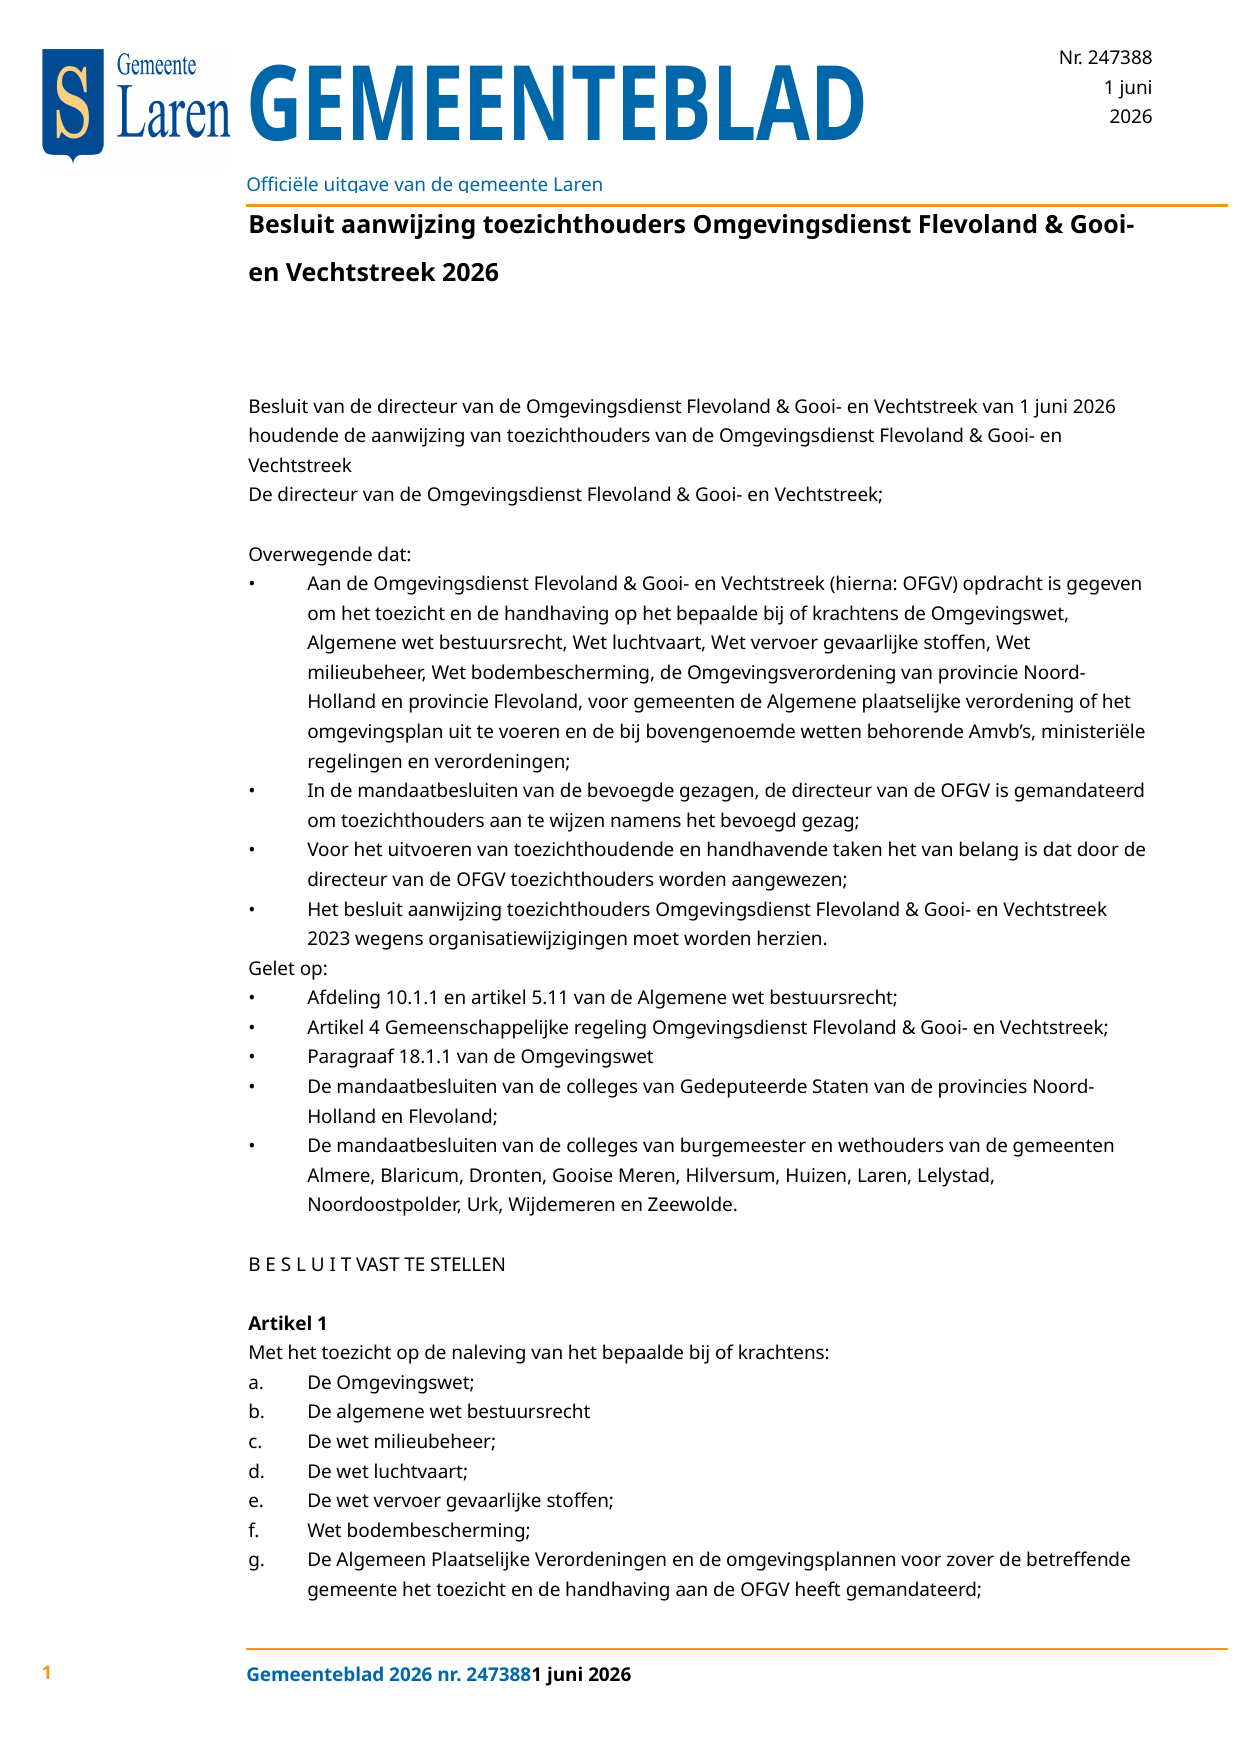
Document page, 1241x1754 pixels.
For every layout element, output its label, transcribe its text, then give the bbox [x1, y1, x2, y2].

list De mandaatbesluiten van de colleges van Gedeputeerde Staten van de provincies Noord-Holland en Flevoland; [248, 1073, 1152, 1129]
text De directeur van de Omgevingsdienst Flevoland & Gooi- en Vechtstreek; [248, 482, 1152, 507]
list De algemene wet bestuursrecht [248, 1399, 1152, 1424]
text Met het toezicht op de naleving van het bepaalde bij of krachtens: [248, 1339, 1152, 1365]
list Aan de Omgevingsdienst Flevoland & Gooi- en Vechtstreek (hierna: OFGV) opdracht is gegeven om het toezicht en de handhaving op het bepaalde bij of krachtens de Omgevingswet, Algemene wet bestuursrecht, Wet luchtvaart, Wet vervoer gevaarlijke stoffen, Wet milieubeheer, Wet bodembescherming, de Omgevingsverordening van provincie Noord-Holland en provincie Flevoland, voor gemeenten de Algemene plaatselijke verordening of het omgevingsplan uit te voeren en de bij bovengenoemde wetten behorende Amvb’s, ministeriële regelingen en verordeningen; [248, 570, 1152, 774]
list De wet milieubeheer; [248, 1428, 1152, 1454]
list Afdeling 10.1.1 en artikel 5.11 van de Algemene wet bestuursrecht; [248, 984, 1152, 1010]
list De Omgevingswet; [248, 1369, 1152, 1395]
list De mandaatbesluiten van de colleges van burgemeester en wethouders van de gemeenten Almere, Blaricum, Dronten, Gooise Meren, Hilversum, Huizen, Laren, Lelystad, Noordoostpolder, Urk, Wijdemeren en Zeewolde. [248, 1132, 1152, 1217]
text Artikel 1 [248, 1310, 1152, 1336]
list Het besluit aanwijzing toezichthouders Omgevingsdienst Flevoland & Gooi- en Vechtstreek 2023 wegens organisatiewijzigingen moet worden herzien. [248, 896, 1152, 951]
list Artikel 4 Gemeenschappelijke regeling Omgevingsdienst Flevoland & Gooi- en Vechtstreek; [248, 1014, 1152, 1040]
list In de mandaatbesluiten van de bevoegde gezagen, de directeur van de OFGV is gemandateerd om toezichthouders aan te wijzen namens het bevoegd gezag; [248, 777, 1152, 833]
list Wet bodembescherming; [248, 1517, 1152, 1543]
picture [41, 47, 231, 172]
list Paragraaf 18.1.1 van de Omgevingswet [248, 1044, 1152, 1069]
text Besluit van de directeur van de Omgevingsdienst Flevoland & Gooi- en Vechtstreek van 1 juni 2026 houdende de aanwijzing van toezichthouders van de Omgevingsdienst Flevoland & Gooi- en Vechtstreek [248, 393, 1152, 478]
list Voor het uitvoeren van toezichthoudende en handhavende taken het van belang is dat door de directeur van de OFGV toezichthouders worden aangewezen; [248, 837, 1152, 892]
text Gelet op: [248, 955, 1152, 981]
text Besluit aanwijzing toezichthouders Omgevingsdienst Flevoland & Gooi- en Vechtstreek 2026 [248, 207, 1152, 288]
list De wet luchtvaart; [248, 1458, 1152, 1484]
text B E S L U I T VAST TE STELLEN [248, 1251, 1152, 1277]
list De Algemeen Plaatselijke Verordeningen en de omgevingsplannen voor zover de betreffende gemeente het toezicht en de handhaving aan de OFGV heeft gemandateerd; [248, 1547, 1152, 1602]
text Overwegende dat: [248, 541, 1152, 567]
list De wet vervoer gevaarlijke stoffen; [248, 1487, 1152, 1513]
